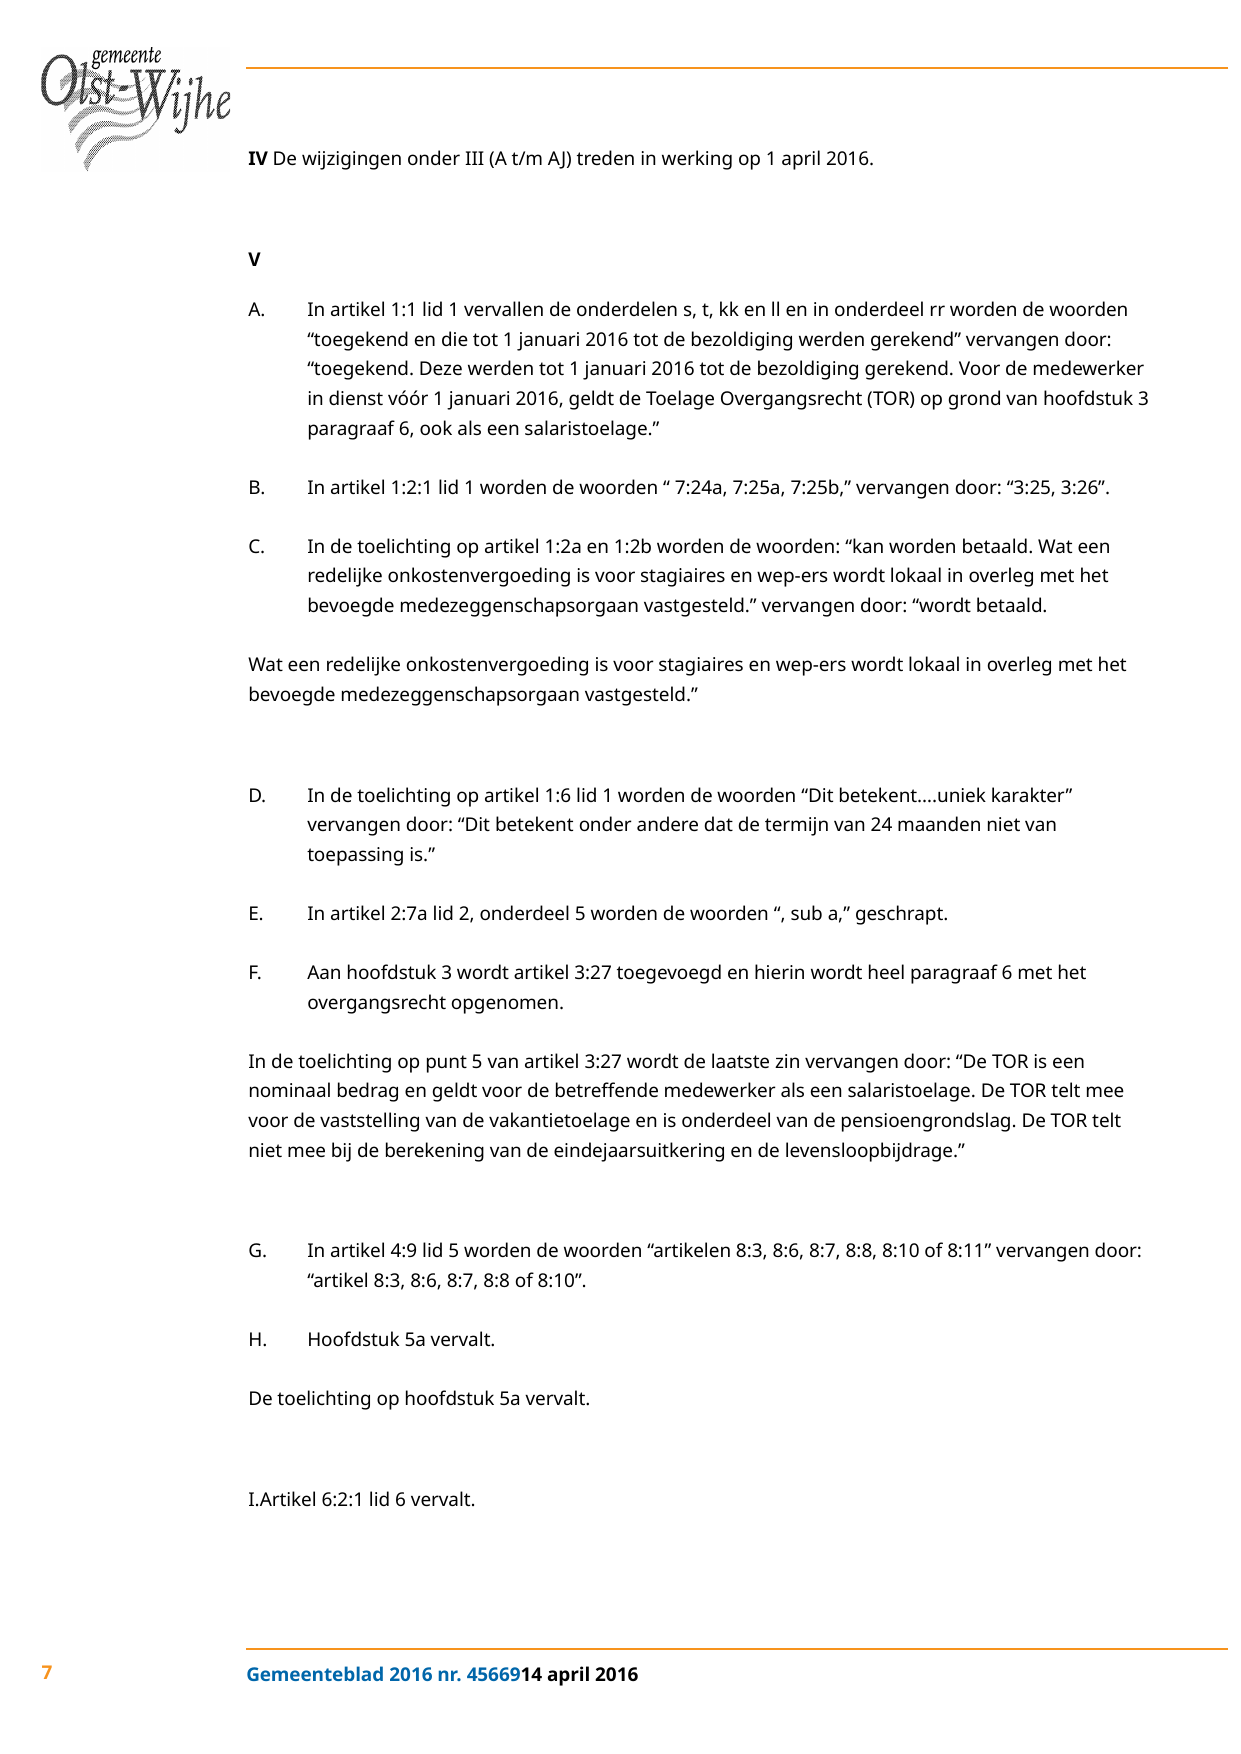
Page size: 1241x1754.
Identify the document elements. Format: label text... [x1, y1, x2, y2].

list In artikel 1:2:1 lid 1 worden de woorden “ 7:24a, 7:25a, 7:25b,” vervangen door: “3:25, 3:26”. [248, 474, 1152, 500]
list Hoofdstuk 5a vervalt. [248, 1326, 1152, 1352]
text De toelichting op hoofdstuk 5a vervalt. [248, 1386, 1152, 1411]
text I.Artikel 6:2:1 lid 6 vervalt. [248, 1486, 1152, 1512]
text V [248, 246, 1152, 272]
list Aan hoofdstuk 3 wordt artikel 3:27 toegevoegd en hierin wordt heel paragraaf 6 met het overgangsrecht opgenomen. [248, 959, 1152, 1015]
list In de toelichting op artikel 1:6 lid 1 worden de woorden “Dit betekent….uniek karakter” vervangen door: “Dit betekent onder andere dat de termijn van 24 maanden niet van toepassing is.” [248, 782, 1152, 867]
list In artikel 4:9 lid 5 worden de woorden “artikelen 8:3, 8:6, 8:7, 8:8, 8:10 of 8:11” vervangen door: “artikel 8:3, 8:6, 8:7, 8:8 of 8:10”. [248, 1238, 1152, 1293]
list In artikel 2:7a lid 2, onderdeel 5 worden de woorden “, sub a,” geschrapt. [248, 900, 1152, 926]
text IV De wijzigingen onder III (A t/m AJ) treden in werking op 1 april 2016. [248, 145, 1152, 171]
list In artikel 1:1 lid 1 vervallen de onderdelen s, t, kk en ll en in onderdeel rr worden de woorden “toegekend en die tot 1 januari 2016 tot de bezoldiging werden gerekend” vervangen door: “toegekend. Deze werden tot 1 januari 2016 tot de bezoldiging gerekend. Voor de medewerker in dienst vóór 1 januari 2016, geldt de Toelage Overgangsrecht (TOR) op grond van hoofdstuk 3 paragraaf 6, ook als een salaristoelage.” [248, 296, 1152, 441]
text In de toelichting op punt 5 van artikel 3:27 wordt de laatste zin vervangen door: “De TOR is een nominaal bedrag en geldt voor de betreffende medewerker als een salaristoelage. De TOR telt mee voor de vaststelling van de vakantietoelage en is onderdeel van de pensioengrondslag. De TOR telt niet mee bij de berekening van de eindejaarsuitkering en de levensloopbijdrage.” [248, 1048, 1152, 1163]
list In de toelichting op artikel 1:2a en 1:2b worden de woorden: “kan worden betaald. Wat een redelijke onkostenvergoeding is voor stagiaires en wep-ers wordt lokaal in overleg met het bevoegde medezeggenschapsorgaan vastgesteld.” vervangen door: “wordt betaald. [248, 533, 1152, 618]
text Wat een redelijke onkostenvergoeding is voor stagiaires en wep-ers wordt lokaal in overleg met het bevoegde medezeggenschapsorgaan vastgesteld.” [248, 651, 1152, 707]
picture [41, 47, 231, 172]
